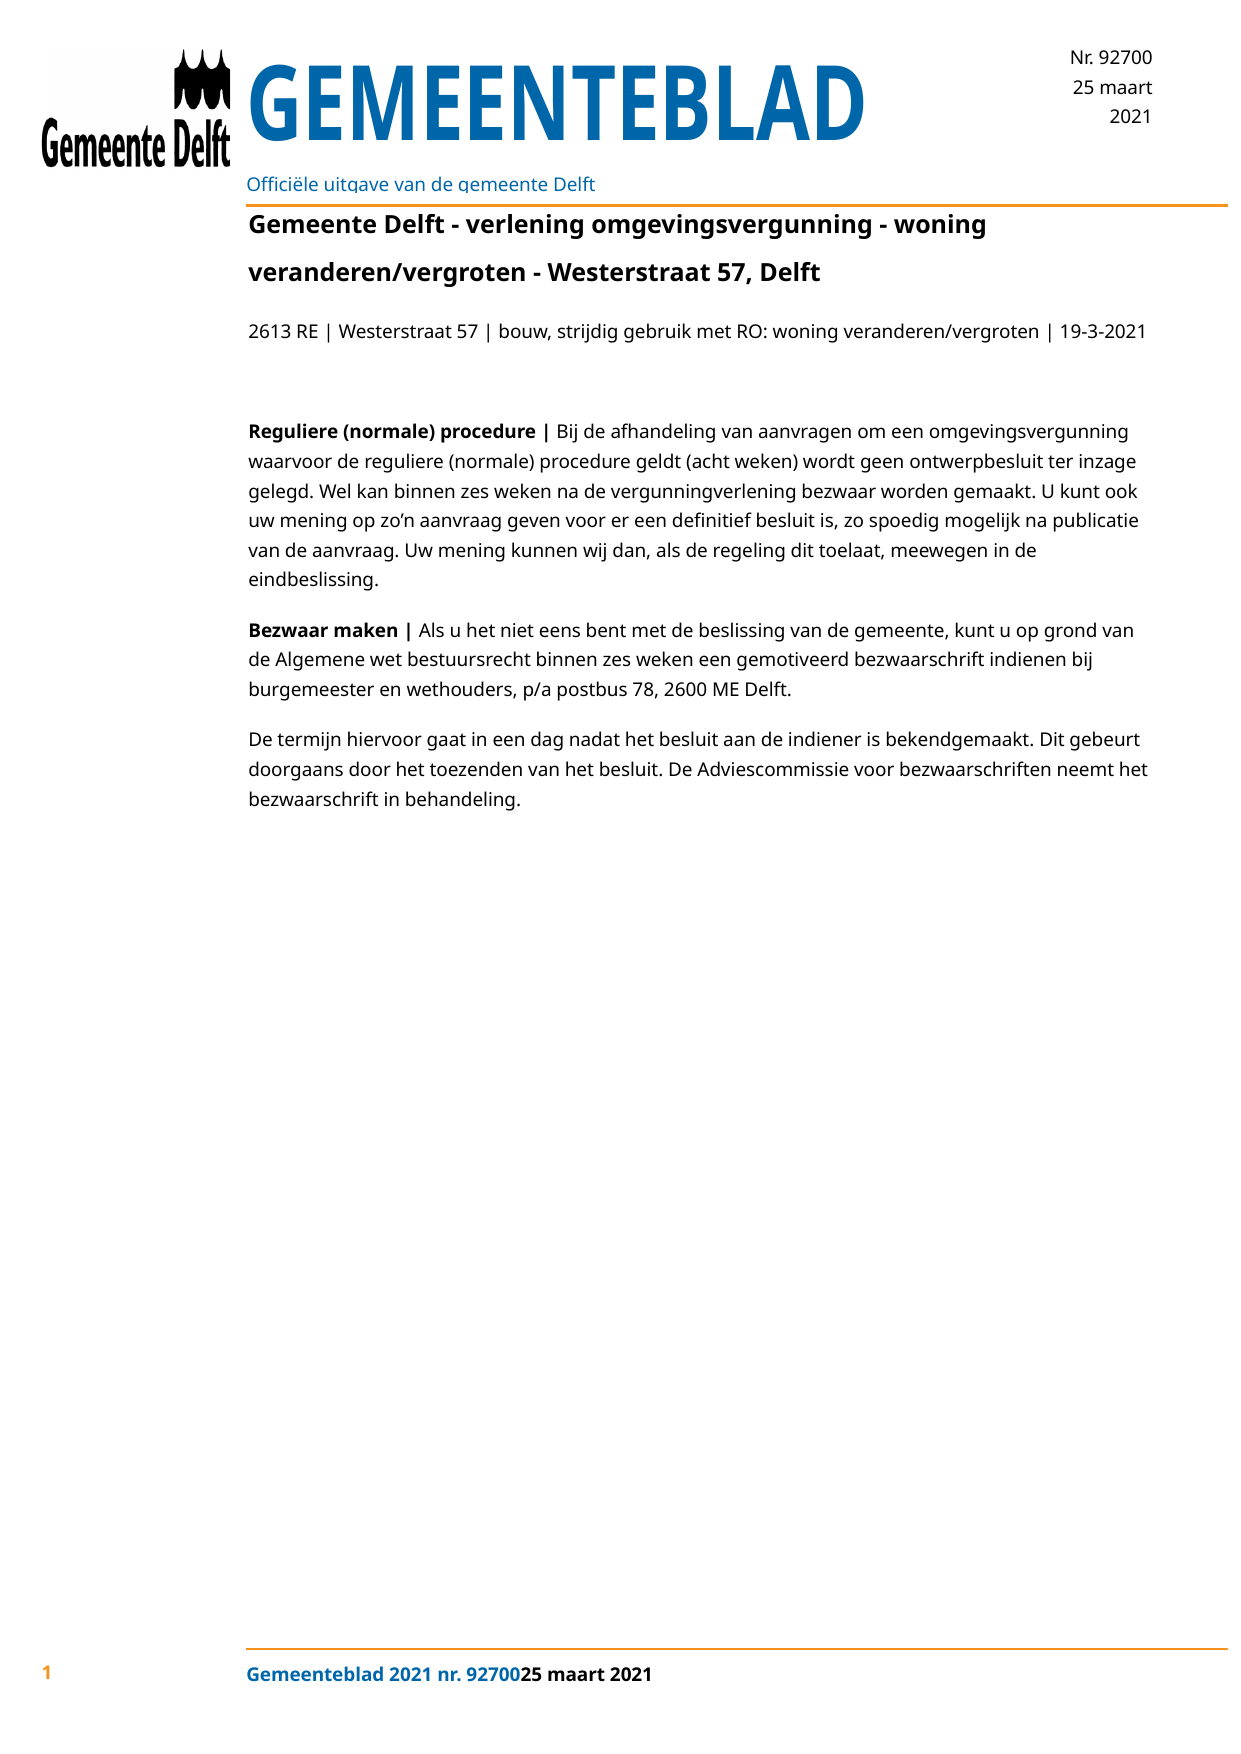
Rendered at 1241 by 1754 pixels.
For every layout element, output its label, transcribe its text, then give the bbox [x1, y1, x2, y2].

text Gemeente Delft - verlening omgevingsvergunning - woning veranderen/vergroten - Westerstraat 57, Delft [248, 207, 1152, 288]
picture [41, 47, 231, 172]
text Bezwaar maken | Als u het niet eens bent met de beslissing van de gemeente, kunt u op grond van de Algemene wet bestuursrecht binnen zes weken een gemotiveerd bezwaarschrift indienen bij burgemeester en wethouders, p/a postbus 78, 2600 ME Delft. [248, 617, 1152, 702]
text De termijn hiervoor gaat in een dag nadat het besluit aan de indiener is bekendgemaakt. Dit gebeurt doorgaans door het toezenden van het besluit. De Adviescommissie voor bezwaarschriften neemt het bezwaarschrift in behandeling. [248, 727, 1152, 812]
text Reguliere (normale) procedure | Bij de afhandeling van aanvragen om een omgevingsvergunning waarvoor de reguliere (normale) procedure geldt (acht weken) wordt geen ontwerpbesluit ter inzage gelegd. Wel kan binnen zes weken na de vergunningverlening bezwaar worden gemaakt. U kunt ook uw mening op zo’n aanvraag geven voor er een definitief besluit is, zo spoedig mogelijk na publicatie van de aanvraag. Uw mening kunnen wij dan, als de regeling dit toelaat, meewegen in de eindbeslissing. [248, 419, 1152, 592]
text 2613 RE | Westerstraat 57 | bouw, strijdig gebruik met RO: woning veranderen/vergroten | 19-3-2021 [248, 318, 1152, 344]
